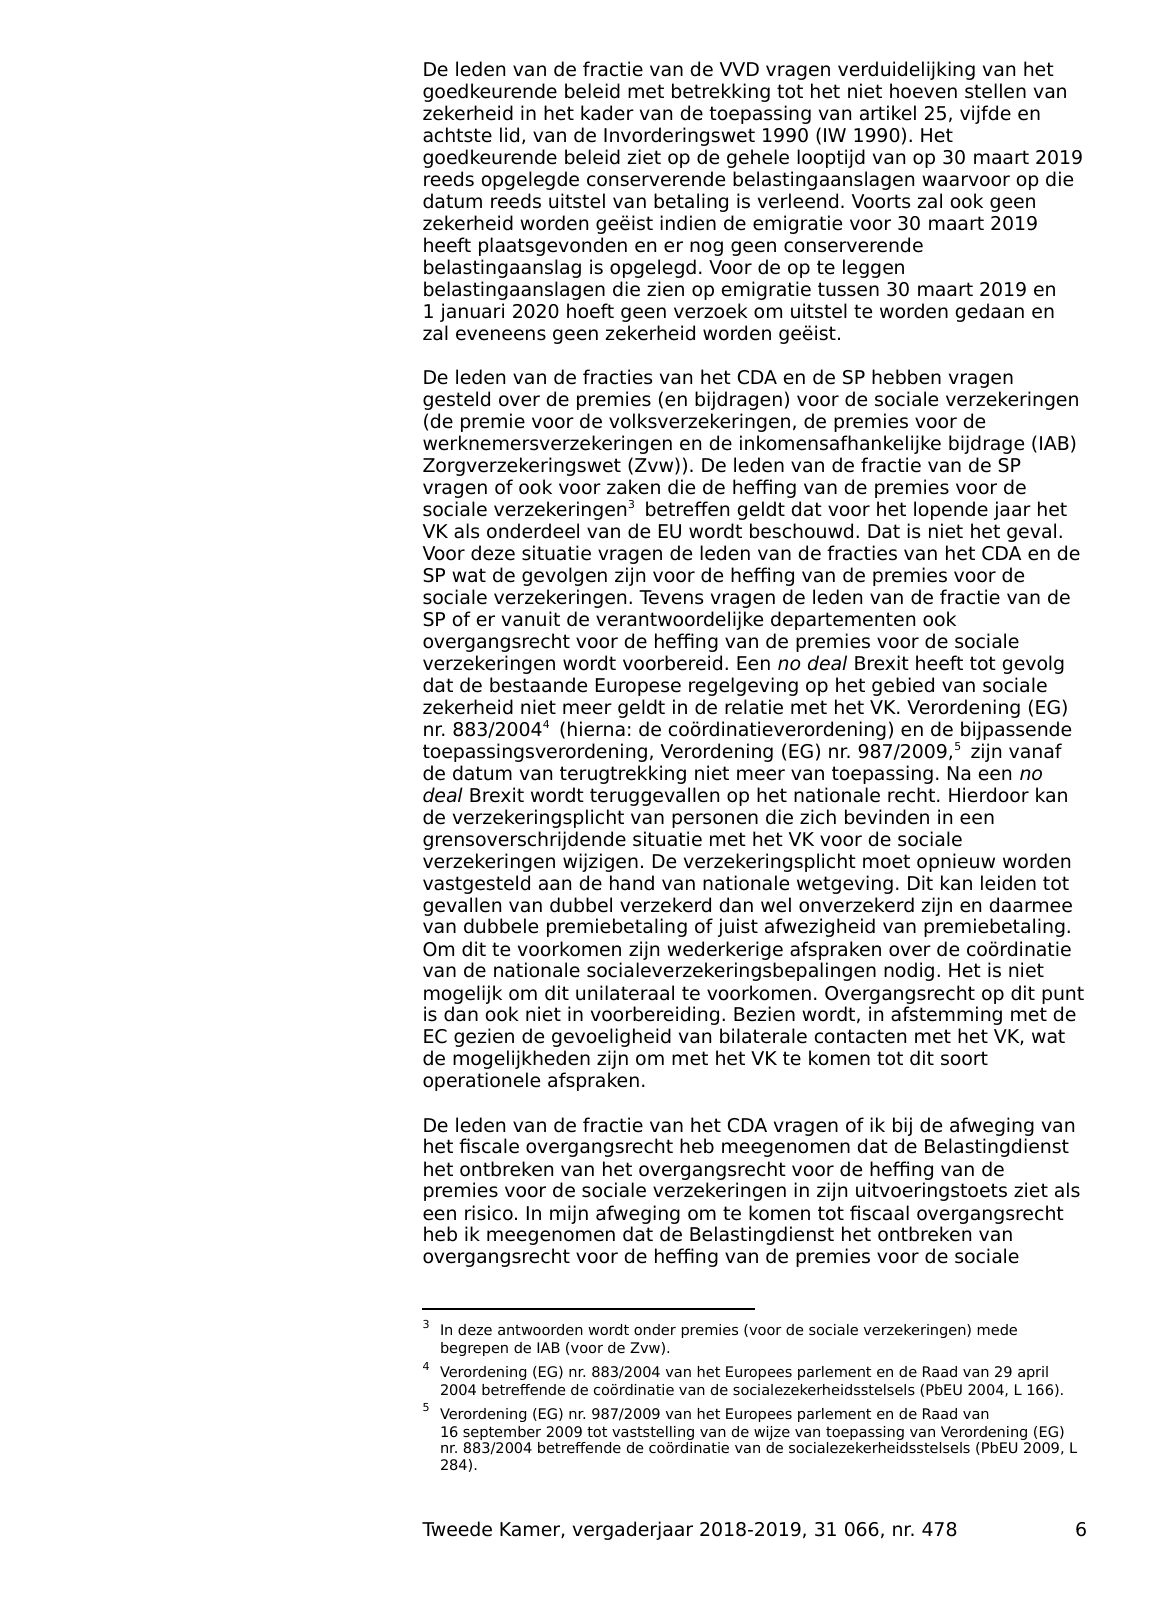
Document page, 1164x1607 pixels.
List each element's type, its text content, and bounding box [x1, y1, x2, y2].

text Verordening (EG) nr. 987/2009 van het Europees parlement en de Raad van 16 september 2009 tot vaststelling van de wijze van toepassing van Verordening (EG) nr. 883/2004 betreffende de coördinatie van de socialezekerheidsstelsels (PbEU 2009, L 284). [422, 1402, 1087, 1474]
text De leden van de fracties van het CDA en de SP hebben vragen gesteld over de premies (en bijdragen) voor de sociale verzekeringen (de premie voor de volksverzekeringen, de premies voor de werknemersverzekeringen en de inkomensafhankelijke bijdrage (IAB) Zorgverzekeringswet (Zvw)). De leden van de fractie van de SP vragen of ook voor zaken die de heffing van de premies voor de sociale verzekeringen betreffen geldt dat voor het lopende jaar het VK als onderdeel van de EU wordt beschouwd. Dat is niet het geval. Voor deze situatie vragen de leden van de fracties van het CDA en de SP wat de gevolgen zijn voor de heffing van de premies voor de sociale verzekeringen. Tevens vragen de leden van de fractie van de SP of er vanuit de verantwoordelijke departementen ook overgangsrecht voor de heffing van de premies voor de sociale verzekeringen wordt voorbereid. Een no deal Brexit heeft tot gevolg dat de bestaande Europese regelgeving op het gebied van sociale zekerheid niet meer geldt in de relatie met het VK. Verordening (EG) nr. 883/2004 (hierna: de coördinatieverordening) en de bijpassende toepassingsverordening, Verordening (EG) nr. 987/2009, zijn vanaf de datum van terugtrekking niet meer van toepassing. Na een no deal Brexit wordt teruggevallen op het nationale recht. Hierdoor kan de verzekeringsplicht van personen die zich bevinden in een grensoverschrijdende situatie met het VK voor de sociale verzekeringen wijzigen. De verzekeringsplicht moet opnieuw worden vastgesteld aan de hand van nationale wetgeving. Dit kan leiden tot gevallen van dubbel verzekerd dan wel onverzekerd zijn en daarmee van dubbele premiebetaling of juist afwezigheid van premiebetaling. Om dit te voorkomen zijn wederkerige afspraken over de coördinatie van de nationale socialeverzekeringsbepalingen nodig. Het is niet mogelijk om dit unilateraal te voorkomen. Overgangsrecht op dit punt is dan ook niet in voorbereiding. Bezien wordt, in afstemming met de EC gezien de gevoeligheid van bilaterale contacten met het VK, wat de mogelijkheden zijn om met het VK te komen tot dit soort operationele afspraken. [422, 367, 1087, 1092]
text In deze antwoorden wordt onder premies (voor de sociale verzekeringen) mede begrepen de IAB (voor de Zvw). [422, 1318, 1087, 1357]
text De leden van de fractie van de VVD vragen verduidelijking van het goedkeurende beleid met betrekking tot het niet hoeven stellen van zekerheid in het kader van de toepassing van artikel 25, vijfde en achtste lid, van de Invorderingswet 1990 (IW 1990). Het goedkeurende beleid ziet op de gehele looptijd van op 30 maart 2019 reeds opgelegde conserverende belastingaanslagen waarvoor op die datum reeds uitstel van betaling is verleend. Voorts zal ook geen zekerheid worden geëist indien de emigratie voor 30 maart 2019 heeft plaatsgevonden en er nog geen conserverende belastingaanslag is opgelegd. Voor de op te leggen belastingaanslagen die zien op emigratie tussen 30 maart 2019 en 1 januari 2020 hoeft geen verzoek om uitstel te worden gedaan en zal eveneens geen zekerheid worden geëist. [422, 59, 1087, 345]
text De leden van de fractie van het CDA vragen of ik bij de afweging van het fiscale overgangsrecht heb meegenomen dat de Belastingdienst het ontbreken van het overgangsrecht voor de heffing van de premies voor de sociale verzekeringen in zijn uitvoeringstoets ziet als een risico. In mijn afweging om te komen tot fiscaal overgangsrecht heb ik meegenomen dat de Belastingdienst het ontbreken van overgangsrecht voor de heffing van de premies voor de sociale [422, 1114, 1087, 1268]
text Verordening (EG) nr. 883/2004 van het Europees parlement en de Raad van 29 april 2004 betreffende de coördinatie van de socialezekerheidsstelsels (PbEU 2004, L 166). [422, 1360, 1087, 1399]
